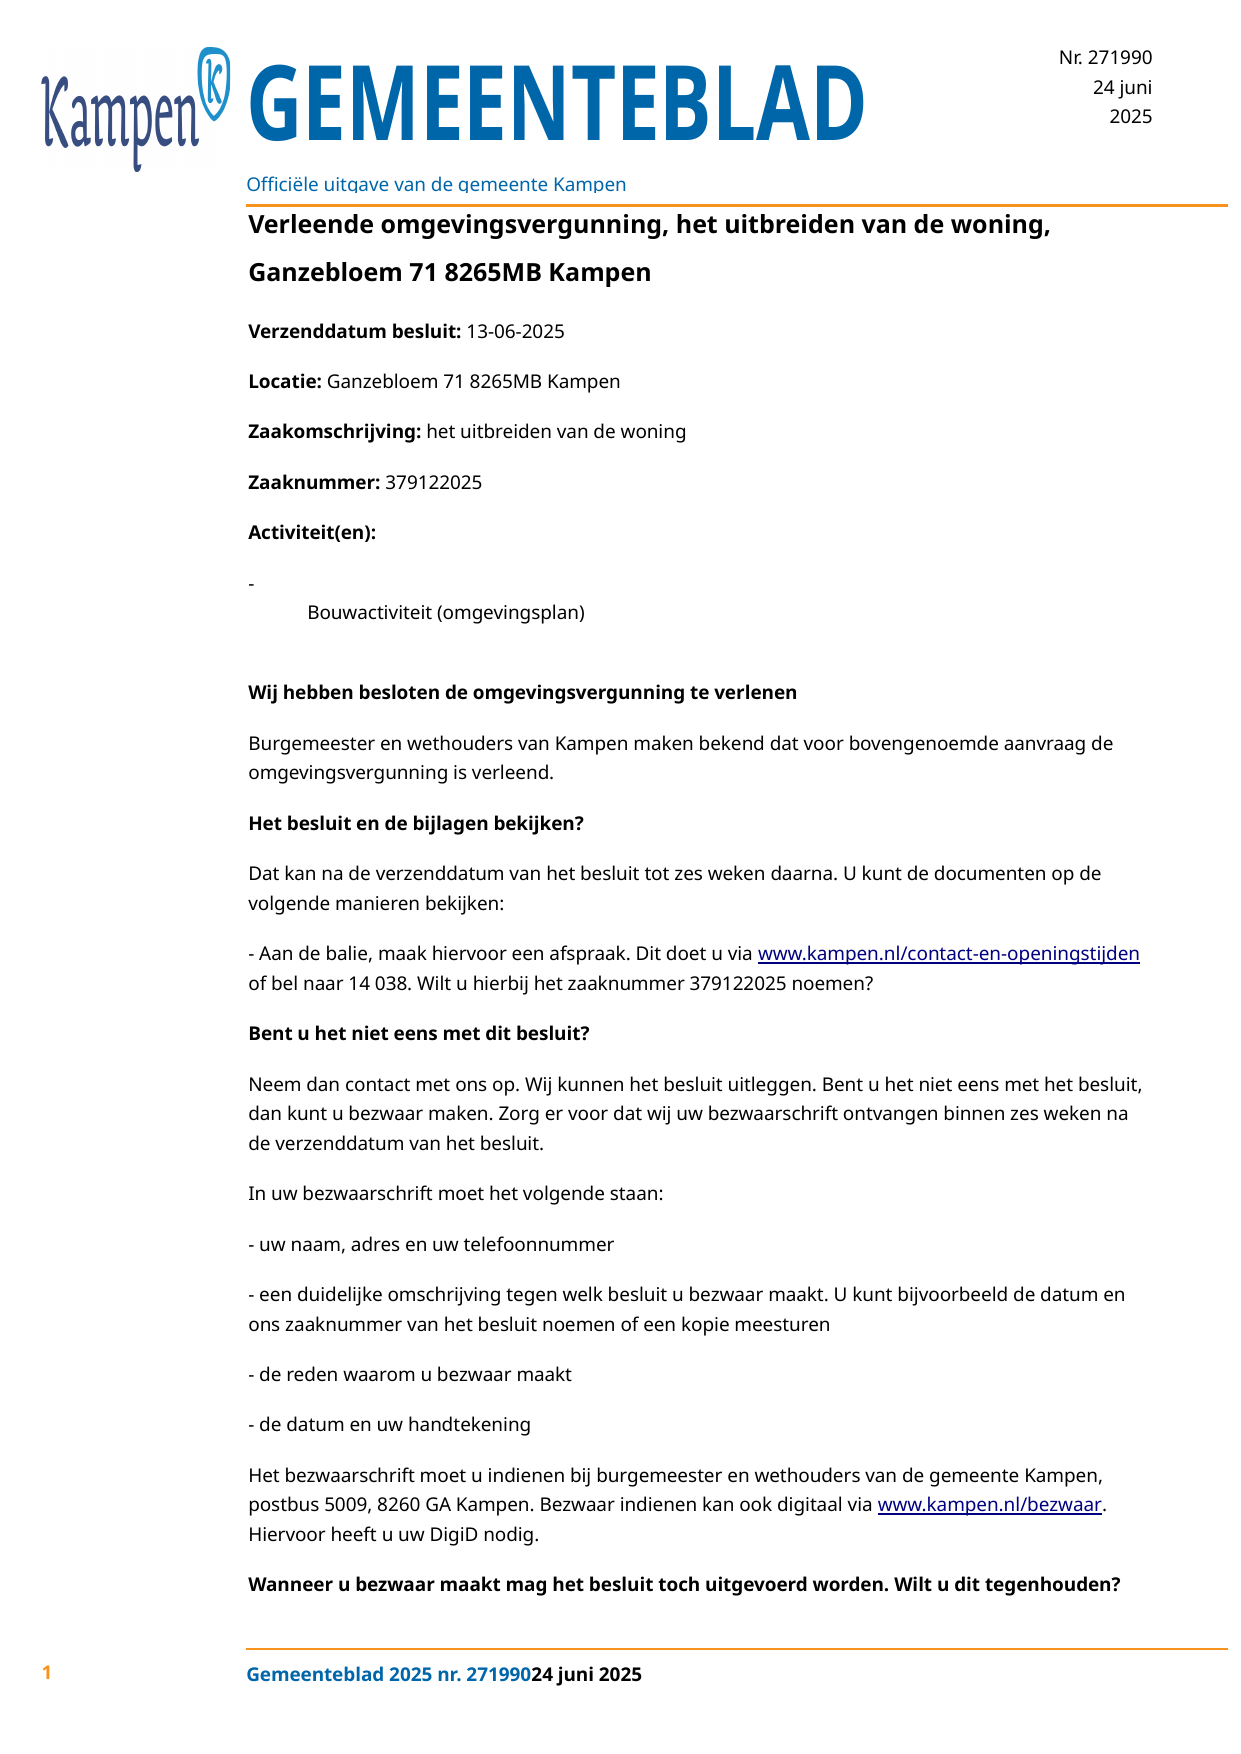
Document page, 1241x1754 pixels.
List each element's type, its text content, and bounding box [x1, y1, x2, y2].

picture [41, 47, 231, 172]
text Zaaknummer: 379122025 [248, 469, 1152, 495]
text - een duidelijke omschrijving tegen welk besluit u bezwaar maakt. U kunt bijvoorbeeld de datum en ons zaaknummer van het besluit noemen of een kopie meesturen [248, 1281, 1152, 1337]
text Activiteit(en): [248, 519, 1152, 545]
text Locatie: Ganzebloem 71 8265MB Kampen [248, 368, 1152, 394]
text Het bezwaarschrift moet u indienen bij burgemeester en wethouders van de gemeente Kampen, postbus 5009, 8260 GA Kampen. Bezwaar indienen kan ook digitaal via www.kampen.nl/bezwaar. Hiervoor heeft u uw DigiD nodig. [248, 1462, 1152, 1547]
text Wanneer u bezwaar maakt mag het besluit toch uitgevoerd worden. Wilt u dit tegenhouden? [248, 1572, 1152, 1597]
text Wij hebben besloten de omgevingsvergunning te verlenen [248, 679, 1152, 705]
text Het besluit en de bijlagen bekijken? [248, 810, 1152, 836]
text In uw bezwaarschrift moet het volgende staan: [248, 1180, 1152, 1206]
text - uw naam, adres en uw telefoonnummer [248, 1231, 1152, 1257]
text Zaakomschrijving: het uitbreiden van de woning [248, 419, 1152, 444]
text Burgemeester en wethouders van Kampen maken bekend dat voor bovengenoemde aanvraag de omgevingsvergunning is verleend. [248, 730, 1152, 785]
text - Aan de balie, maak hiervoor een afspraak. Dit doet u via www.kampen.nl/contact-en-openingstijden of bel naar 14 038. Wilt u hierbij het zaaknummer 379122025 noemen? [248, 940, 1152, 996]
text - de reden waarom u bezwaar maakt [248, 1361, 1152, 1387]
text Neem dan contact met ons op. Wij kunnen het besluit uitleggen. Bent u het niet eens met het besluit, dan kunt u bezwaar maken. Zorg er voor dat wij uw bezwaarschrift ontvangen binnen zes weken na de verzenddatum van het besluit. [248, 1071, 1152, 1156]
text - de datum en uw handtekening [248, 1412, 1152, 1437]
list Bouwactiviteit (omgevingsplan) [248, 599, 1152, 625]
text Verzenddatum besluit: 13-06-2025 [248, 318, 1152, 344]
text Bent u het niet eens met dit besluit? [248, 1020, 1152, 1046]
text Verleende omgevingsvergunning, het uitbreiden van de woning, Ganzebloem 71 8265MB Kampen [248, 207, 1152, 288]
text Dat kan na de verzenddatum van het besluit tot zes weken daarna. U kunt de documenten op de volgende manieren bekijken: [248, 860, 1152, 916]
